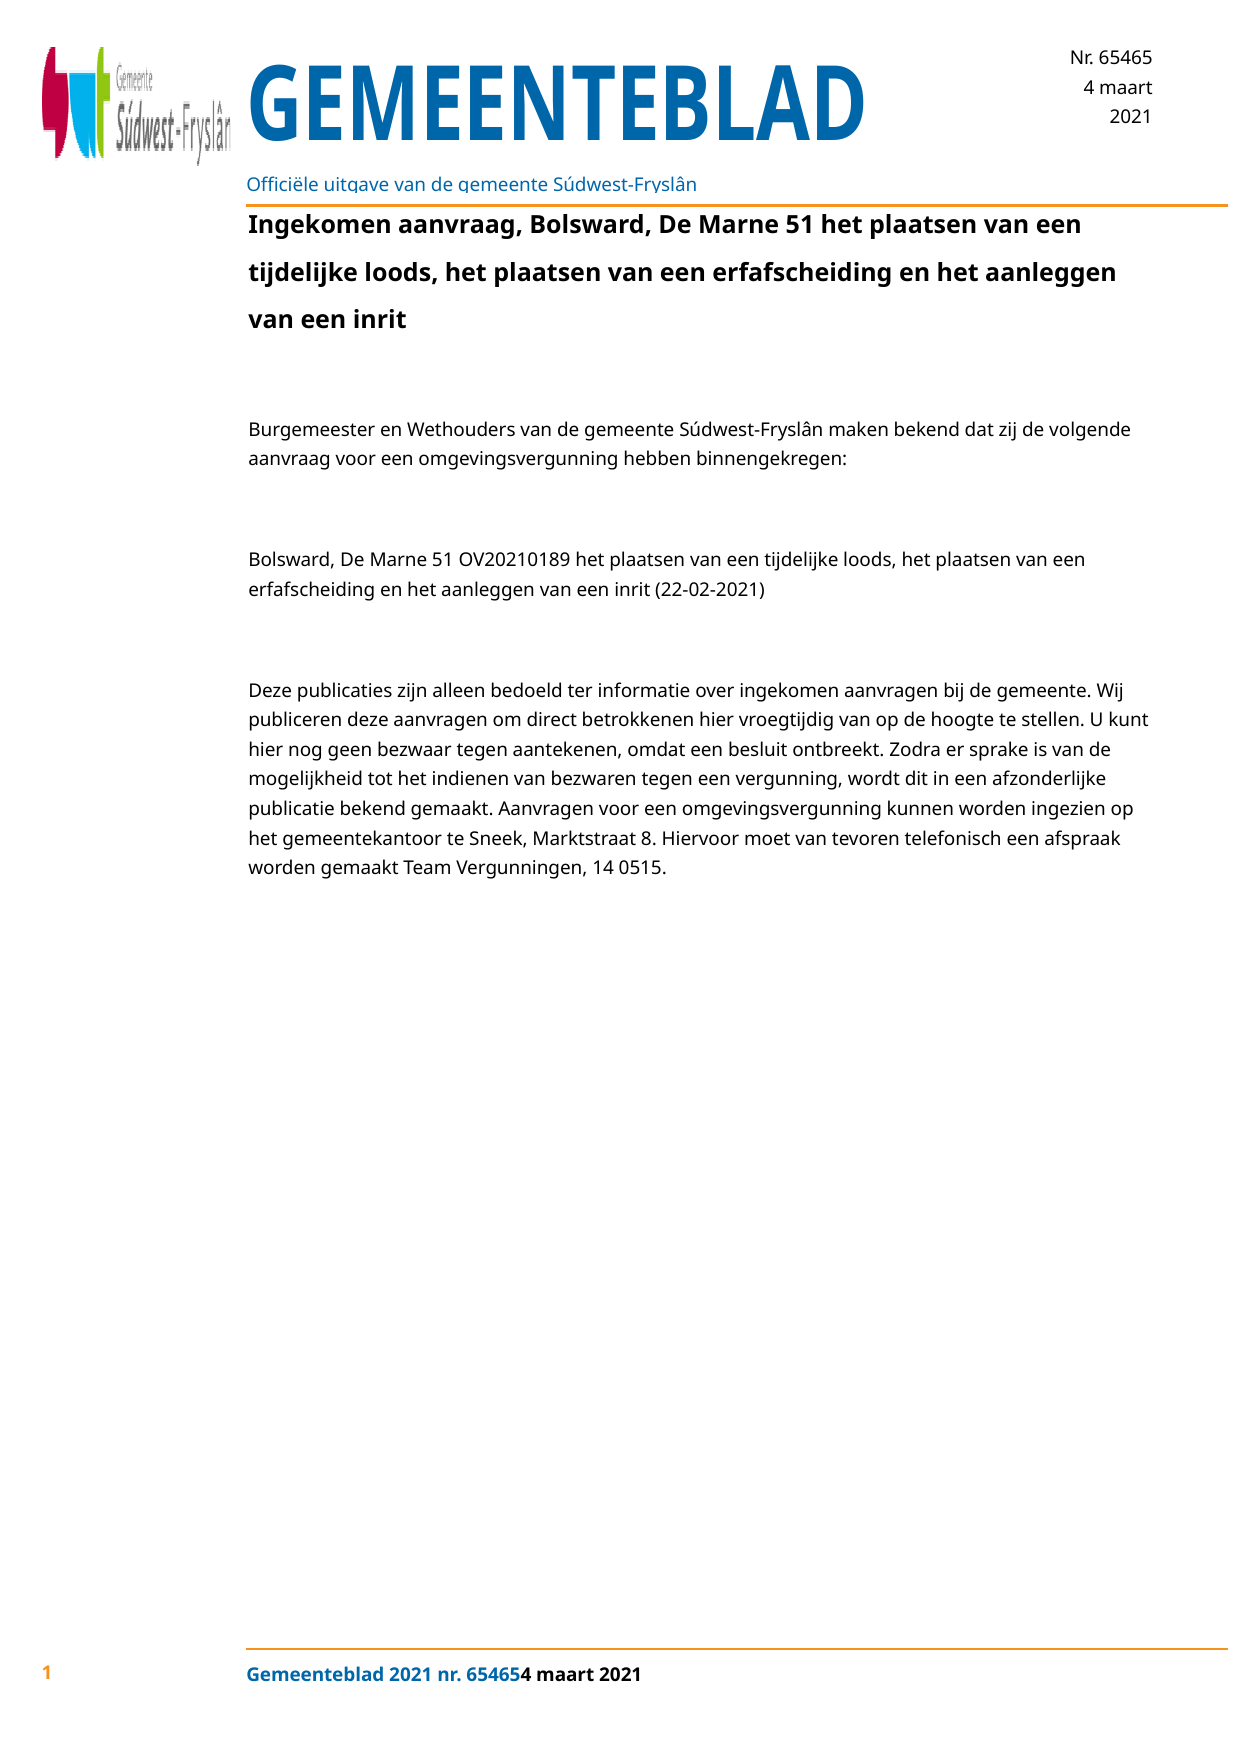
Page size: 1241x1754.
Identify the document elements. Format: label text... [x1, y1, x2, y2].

text Ingekomen aanvraag, Bolsward, De Marne 51 het plaatsen van een tijdelijke loods, het plaatsen van een erfafscheiding en het aanleggen van een inrit [248, 207, 1152, 336]
text Bolsward, De Marne 51 OV20210189 het plaatsen van een tijdelijke loods, het plaatsen van een erfafscheiding en het aanleggen van een inrit (22-02-2021) [248, 546, 1152, 602]
picture [41, 47, 231, 172]
text Deze publicaties zijn alleen bedoeld ter informatie over ingekomen aanvragen bij de gemeente. Wij publiceren deze aanvragen om direct betrokkenen hier vroegtijdig van op de hoogte te stellen. U kunt hier nog geen bezwaar tegen aantekenen, omdat een besluit ontbreekt. Zodra er sprake is van de mogelijkheid tot het indienen van bezwaren tegen een vergunning, wordt dit in een afzonderlijke publicatie bekend gemaakt. Aanvragen voor een omgevingsvergunning kunnen worden ingezien op het gemeentekantoor te Sneek, Marktstraat 8. Hiervoor moet van tevoren telefonisch een afspraak worden gemaakt Team Vergunningen, 14 0515. [248, 677, 1152, 880]
text Burgemeester en Wethouders van de gemeente Súdwest-Fryslân maken bekend dat zij de volgende aanvraag voor een omgevingsvergunning hebben binnengekregen: [248, 416, 1152, 471]
